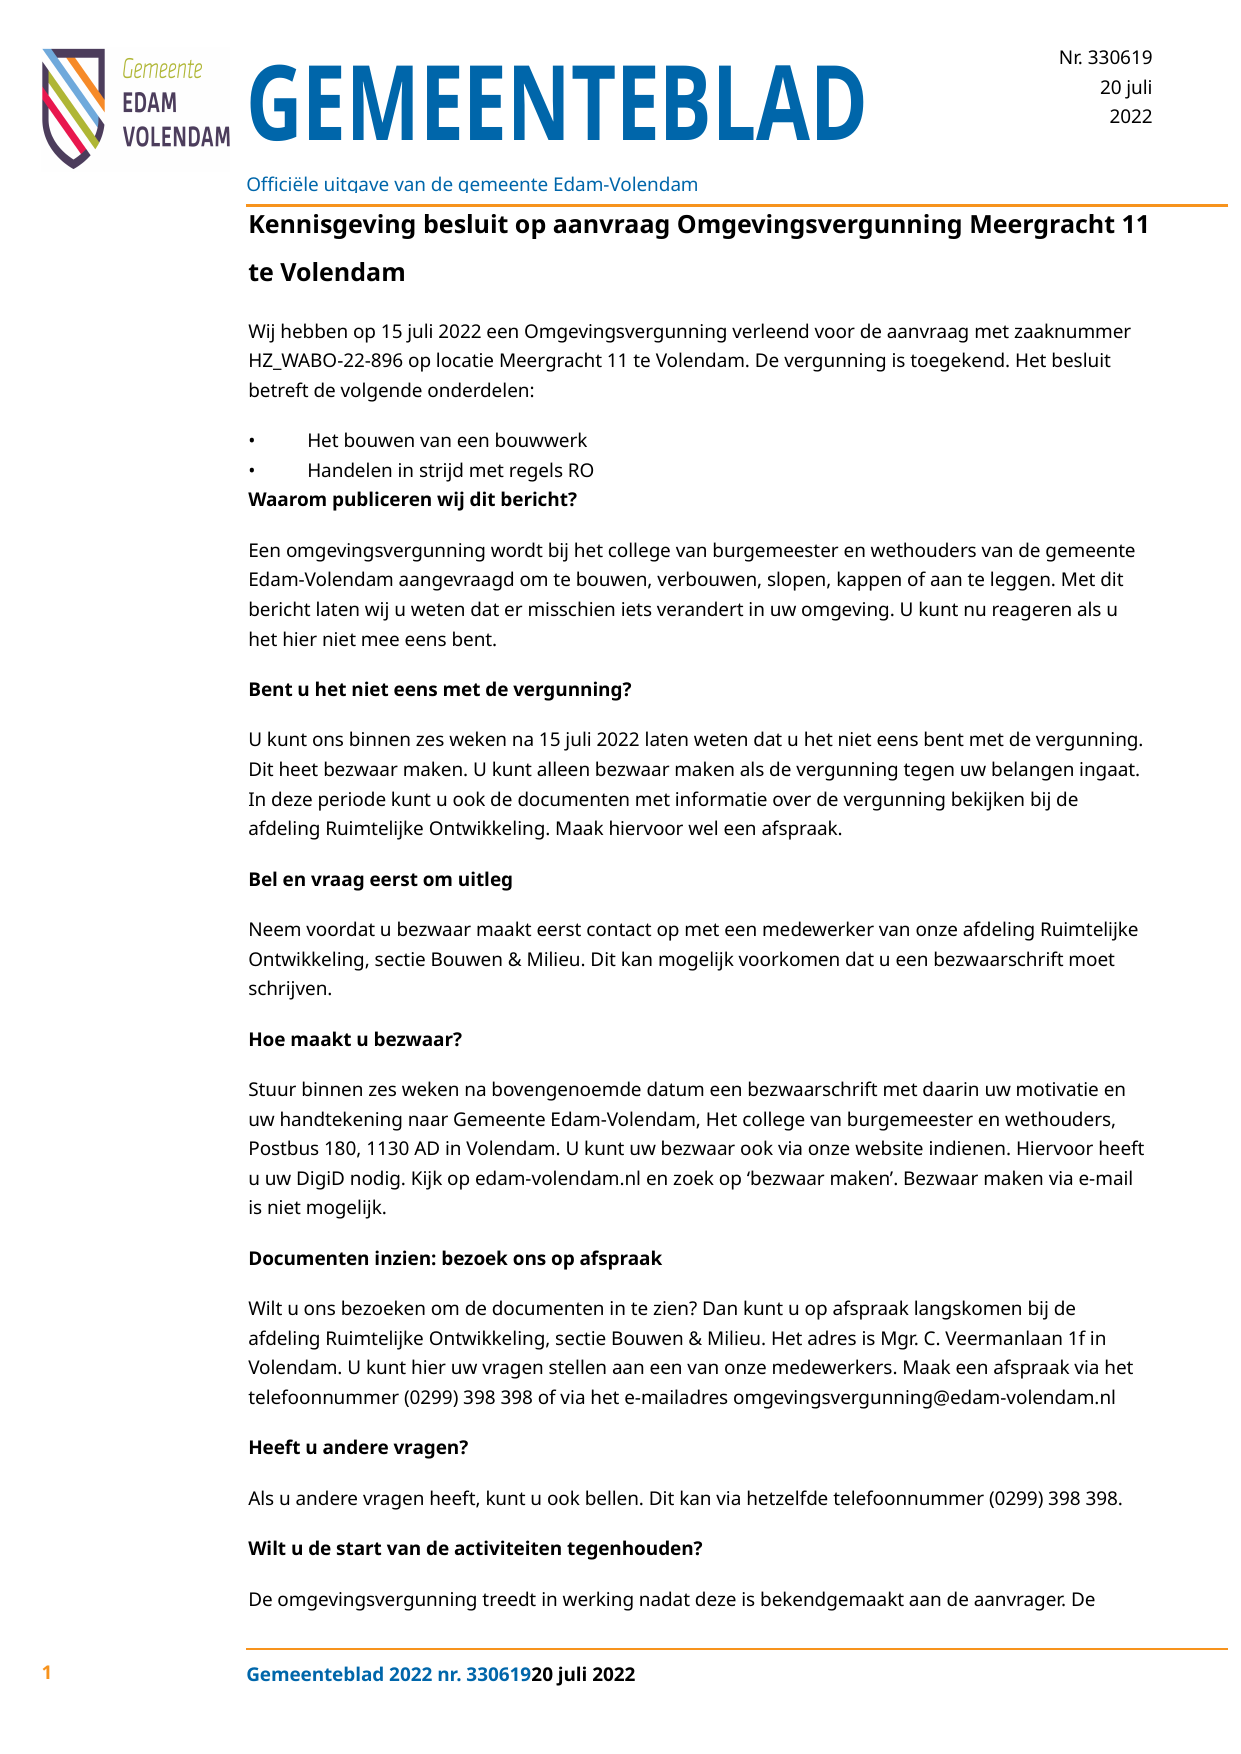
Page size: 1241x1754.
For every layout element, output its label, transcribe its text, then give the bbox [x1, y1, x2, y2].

text Wilt u ons bezoeken om de documenten in te zien? Dan kunt u op afspraak langskomen bij de afdeling Ruimtelijke Ontwikkeling, sectie Bouwen & Milieu. Het adres is Mgr. C. Veermanlaan 1f in Volendam. U kunt hier uw vragen stellen aan een van onze medewerkers. Maak een afspraak via het telefoonnummer (0299) 398 398 of via het e-mailadres omgevingsvergunning@edam-volendam.nl [248, 1295, 1152, 1410]
text Als u andere vragen heeft, kunt u ook bellen. Dit kan via hetzelfde telefoonnummer (0299) 398 398. [248, 1485, 1152, 1511]
list Handelen in strijd met regels RO [248, 457, 1152, 483]
list Het bouwen van een bouwwerk [248, 427, 1152, 453]
text Wij hebben op 15 juli 2022 een Omgevingsvergunning verleend voor de aanvraag met zaaknummer HZ_WABO-22-896 op locatie Meergracht 11 te Volendam. De vergunning is toegekend. Het besluit betreft de volgende onderdelen: [248, 318, 1152, 403]
text Wilt u de start van de activiteiten tegenhouden? [248, 1535, 1152, 1561]
text Bent u het niet eens met de vergunning? [248, 676, 1152, 702]
text Waarom publiceren wij dit bericht? [248, 487, 1152, 512]
text Stuur binnen zes weken na bovengenoemde datum een bezwaarschrift met daarin uw motivatie en uw handtekening naar Gemeente Edam-Volendam, Het college van burgemeester en wethouders, Postbus 180, 1130 AD in Volendam. U kunt uw bezwaar ook via onze website indienen. Hiervoor heeft u uw DigiD nodig. Kijk op edam-volendam.nl en zoek op ‘bezwaar maken’. Bezwaar maken via e-mail is niet mogelijk. [248, 1076, 1152, 1220]
text Neem voordat u bezwaar maakt eerst contact op met een medewerker van onze afdeling Ruimtelijke Ontwikkeling, sectie Bouwen & Milieu. Dit kan mogelijk voorkomen dat u een bezwaarschrift moet schrijven. [248, 916, 1152, 1001]
picture [41, 47, 231, 172]
text Een omgevingsvergunning wordt bij het college van burgemeester en wethouders van de gemeente Edam-Volendam aangevraagd om te bouwen, verbouwen, slopen, kappen of aan te leggen. Met dit bericht laten wij u weten dat er misschien iets verandert in uw omgeving. U kunt nu reageren als u het hier niet mee eens bent. [248, 537, 1152, 652]
text Kennisgeving besluit op aanvraag Omgevingsvergunning Meergracht 11 te Volendam [248, 207, 1152, 288]
text Heeft u andere vragen? [248, 1434, 1152, 1460]
text Hoe maakt u bezwaar? [248, 1026, 1152, 1052]
text De omgevingsvergunning treedt in werking nadat deze is bekendgemaakt aan de aanvrager. De [248, 1586, 1152, 1612]
text Bel en vraag eerst om uitleg [248, 866, 1152, 892]
text U kunt ons binnen zes weken na 15 juli 2022 laten weten dat u het niet eens bent met de vergunning. Dit heet bezwaar maken. U kunt alleen bezwaar maken als de vergunning tegen uw belangen ingaat. In deze periode kunt u ook de documenten met informatie over de vergunning bekijken bij de afdeling Ruimtelijke Ontwikkeling. Maak hiervoor wel een afspraak. [248, 727, 1152, 841]
text Documenten inzien: bezoek ons op afspraak [248, 1245, 1152, 1271]
